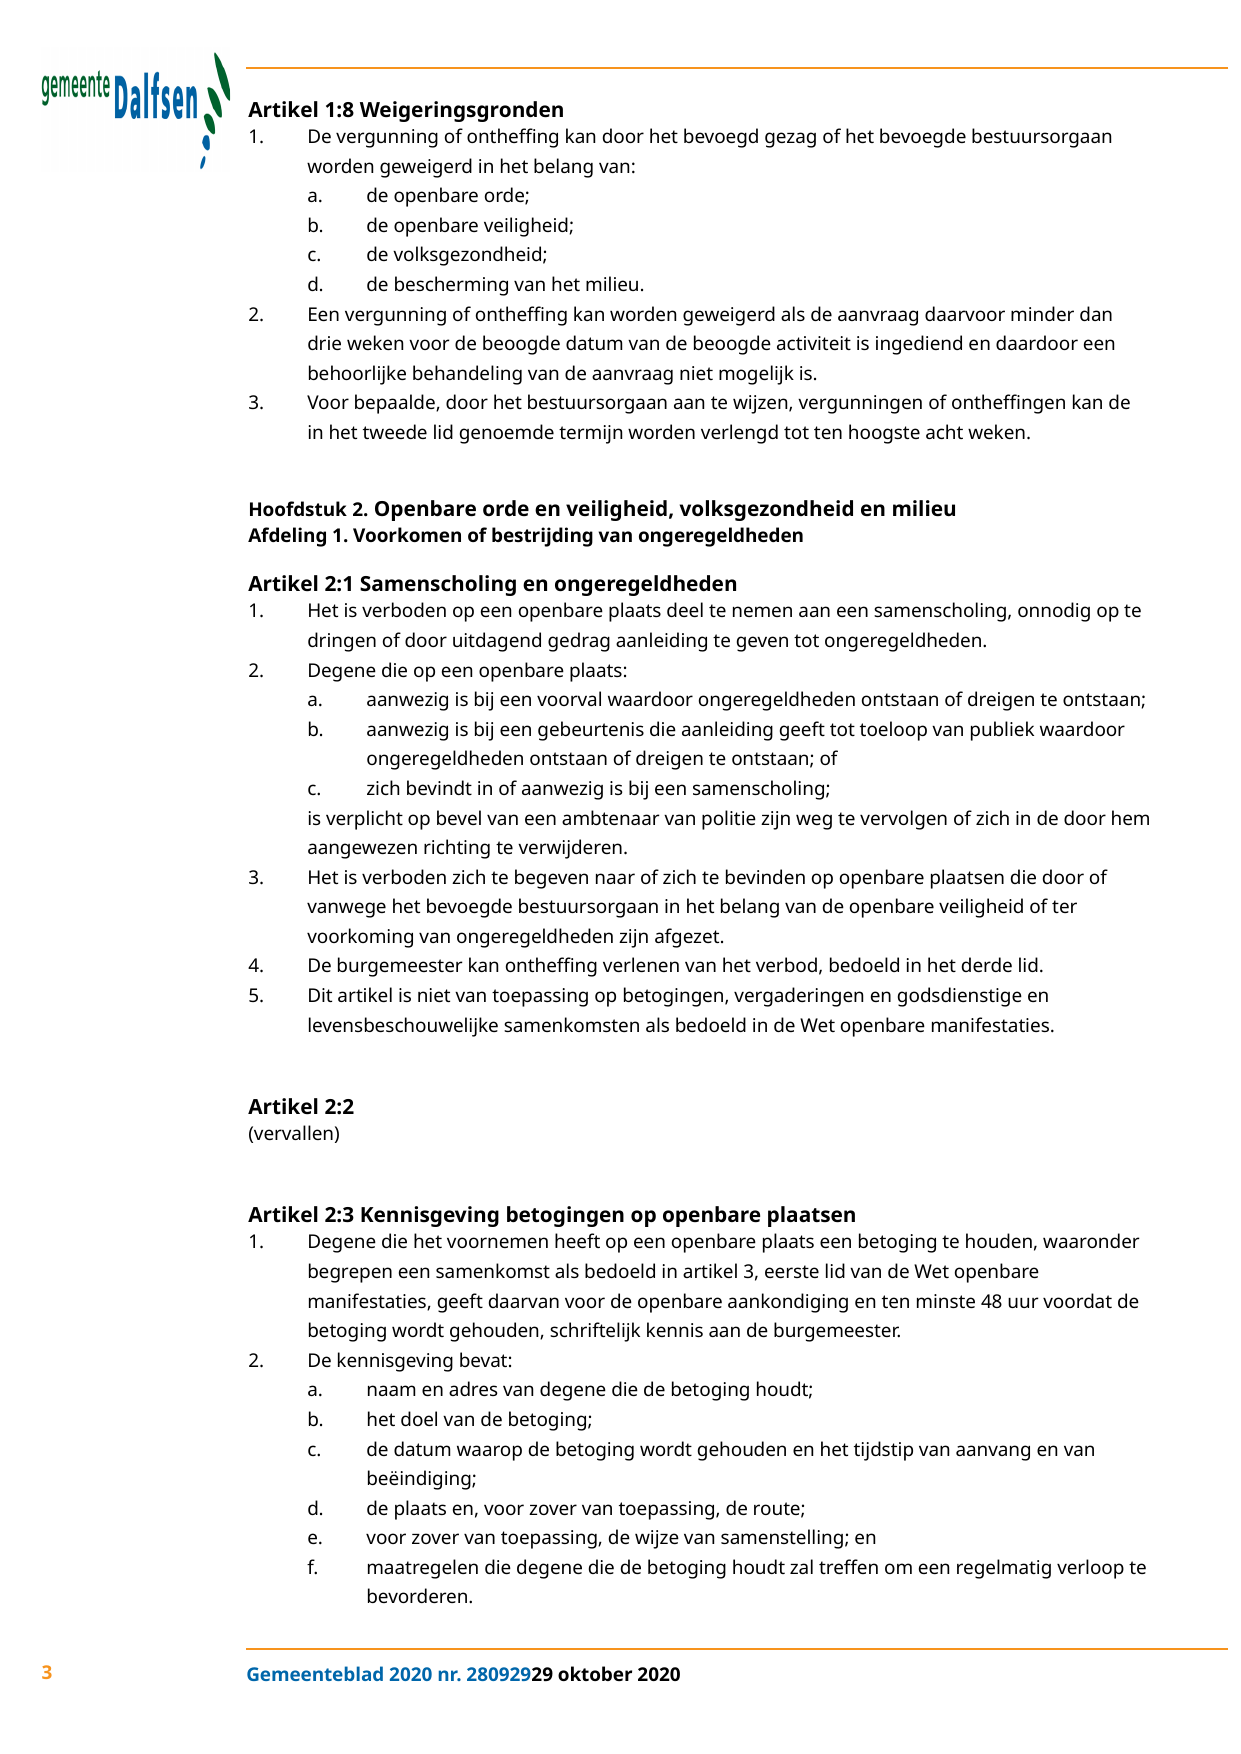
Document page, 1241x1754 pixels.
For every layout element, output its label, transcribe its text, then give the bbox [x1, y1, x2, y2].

list De vergunning of ontheffing kan door het bevoegd gezag of het bevoegde bestuursorgaan worden geweigerd in het belang van: [248, 123, 1152, 178]
list aanwezig is bij een gebeurtenis die aanleiding geeft tot toeloop van publiek waardoor ongeregeldheden ontstaan of dreigen te ontstaan; of [307, 716, 1152, 771]
list de bescherming van het milieu. [307, 271, 1152, 297]
list Degene die het voornemen heeft op een openbare plaats een betoging te houden, waaronder begrepen een samenkomst als bedoeld in artikel 3, eerste lid van de Wet openbare manifestaties, geeft daarvan voor de openbare aankondiging en ten minste 48 uur voordat de betoging wordt gehouden, schriftelijk kennis aan de burgemeester. [248, 1229, 1152, 1343]
text Artikel 1:8 Weigeringsgronden [248, 95, 1152, 123]
text (vervallen) [248, 1120, 1152, 1146]
list De burgemeester kan ontheffing verlenen van het verbod, bedoeld in het derde lid. [248, 953, 1152, 978]
list aanwezig is bij een voorval waardoor ongeregeldheden ontstaan of dreigen te ontstaan; [307, 686, 1152, 712]
list Een vergunning of ontheffing kan worden geweigerd als de aanvraag daarvoor minder dan drie weken voor de beoogde datum van de beoogde activiteit is ingediend en daardoor een behoorlijke behandeling van de aanvraag niet mogelijk is. [248, 301, 1152, 386]
list Dit artikel is niet van toepassing op betogingen, vergaderingen en godsdienstige en levensbeschouwelijke samenkomsten als bedoeld in de Wet openbare manifestaties. [248, 982, 1152, 1038]
text Artikel 2:2 [248, 1092, 1152, 1120]
text Artikel 2:1 Samenscholing en ongeregeldheden [248, 569, 1152, 598]
list Voor bepaalde, door het bestuursorgaan aan te wijzen, vergunningen of ontheffingen kan de in het tweede lid genoemde termijn worden verlengd tot ten hoogste acht weken. [248, 389, 1152, 445]
text Afdeling 1. Voorkomen of bestrijding van ongeregeldheden [248, 523, 1152, 548]
list de plaats en, voor zover van toepassing, de route; [307, 1495, 1152, 1521]
list zich bevindt in of aanwezig is bij een samenscholing; [307, 775, 1152, 801]
list Degene die op een openbare plaats: [248, 657, 1152, 683]
text Hoofdstuk 2. Openbare orde en veiligheid, volksgezondheid en milieu [248, 494, 1152, 523]
text Artikel 2:3 Kennisgeving betogingen op openbare plaatsen [248, 1200, 1152, 1229]
picture [41, 47, 231, 172]
list Het is verboden zich te begeven naar of zich te bevinden op openbare plaatsen die door of vanwege het bevoegde bestuursorgaan in het belang van de openbare veiligheid of ter voorkoming van ongeregeldheden zijn afgezet. [248, 864, 1152, 949]
list de openbare veiligheid; [307, 212, 1152, 238]
list De kennisgeving bevat: [248, 1347, 1152, 1373]
list Het is verboden op een openbare plaats deel te nemen aan een samenscholing, onnodig op te dringen of door uitdagend gedrag aanleiding te geven tot ongeregeldheden. [248, 598, 1152, 653]
list de volksgezondheid; [307, 242, 1152, 267]
list het doel van de betoging; [307, 1406, 1152, 1432]
list de openbare orde; [307, 182, 1152, 208]
list voor zover van toepassing, de wijze van samenstelling; en [307, 1524, 1152, 1550]
list maatregelen die degene die de betoging houdt zal treffen om een regelmatig verloop te bevorderen. [307, 1554, 1152, 1609]
list naam en adres van degene die de betoging houdt; [307, 1377, 1152, 1402]
list is verplicht op bevel van een ambtenaar van politie zijn weg te vervolgen of zich in de door hem aangewezen richting te verwijderen. [248, 805, 1152, 860]
list de datum waarop de betoging wordt gehouden en het tijdstip van aanvang en van beëindiging; [307, 1436, 1152, 1491]
